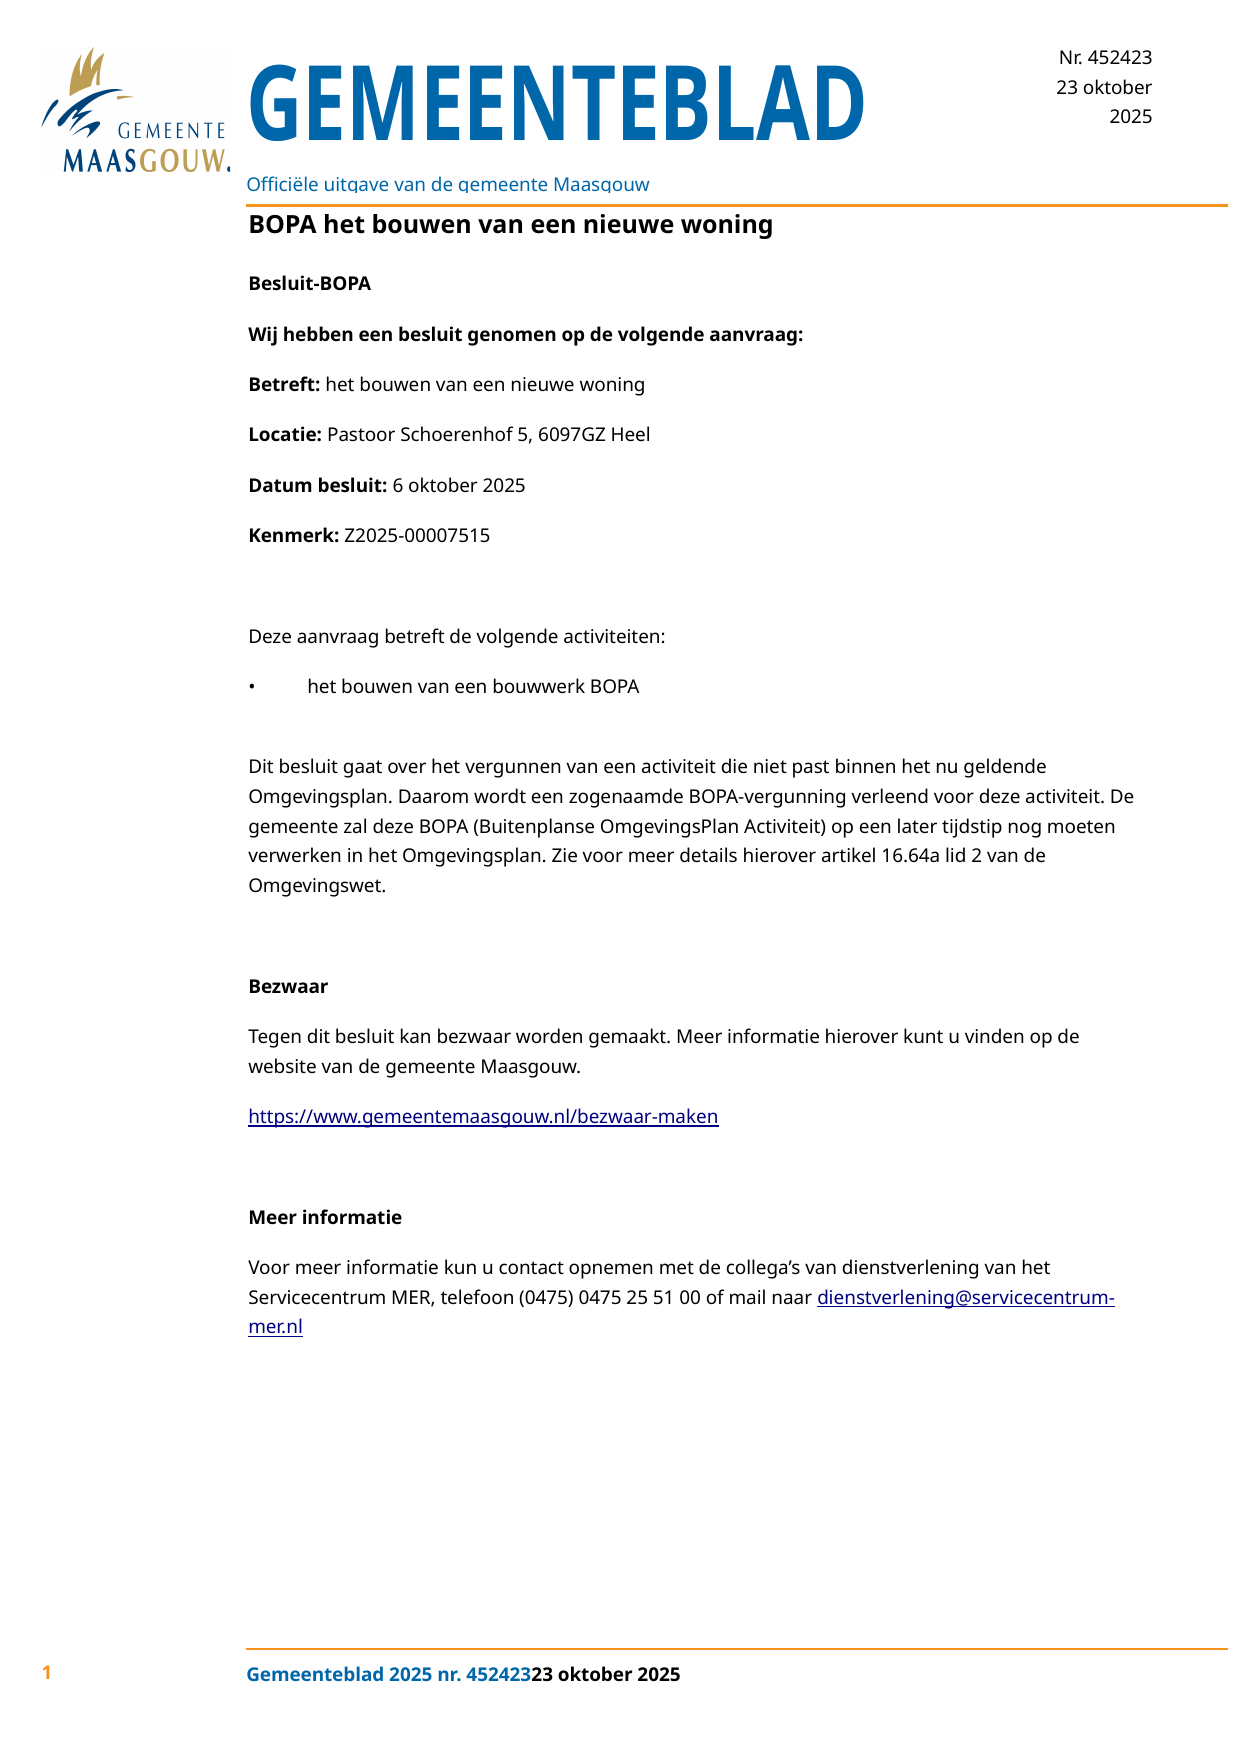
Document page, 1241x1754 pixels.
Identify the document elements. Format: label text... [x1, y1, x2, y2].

text Betreft: het bouwen van een nieuwe woning [248, 371, 1152, 397]
text Wij hebben een besluit genomen op de volgende aanvraag: [248, 321, 1152, 346]
text Datum besluit: 6 oktober 2025 [248, 472, 1152, 498]
text Bezwaar [248, 973, 1152, 998]
text BOPA het bouwen van een nieuwe woning [248, 207, 1152, 241]
list het bouwen van een bouwwerk BOPA [248, 674, 1152, 699]
text Locatie: Pastoor Schoerenhof 5, 6097GZ Heel [248, 422, 1152, 447]
text Voor meer informatie kun u contact opnemen met de collega’s van dienstverlening van het Servicecentrum MER, telefoon (0475) 0475 25 51 00 of mail naar dienstverlening@servicecentrum-mer.nl [248, 1254, 1152, 1339]
text https://www.gemeentemaasgouw.nl/bezwaar-maken [248, 1103, 1152, 1129]
picture [41, 47, 231, 172]
text Tegen dit besluit kan bezwaar worden gemaakt. Meer informatie hierover kunt u vinden op de website van de gemeente Maasgouw. [248, 1023, 1152, 1078]
text Deze aanvraag betreft de volgende activiteiten: [248, 623, 1152, 649]
text Dit besluit gaat over het vergunnen van een activiteit die niet past binnen het nu geldende Omgevingsplan. Daarom wordt een zogenaamde BOPA-vergunning verleend voor deze activiteit. De gemeente zal deze BOPA (Buitenplanse OmgevingsPlan Activiteit) op een later tijdstip nog moeten verwerken in het Omgevingsplan. Zie voor meer details hierover artikel 16.64a lid 2 van de Omgevingswet. [248, 754, 1152, 898]
text Besluit-BOPA [248, 270, 1152, 296]
text Meer informatie [248, 1204, 1152, 1230]
text Kenmerk: Z2025-00007515 [248, 522, 1152, 548]
